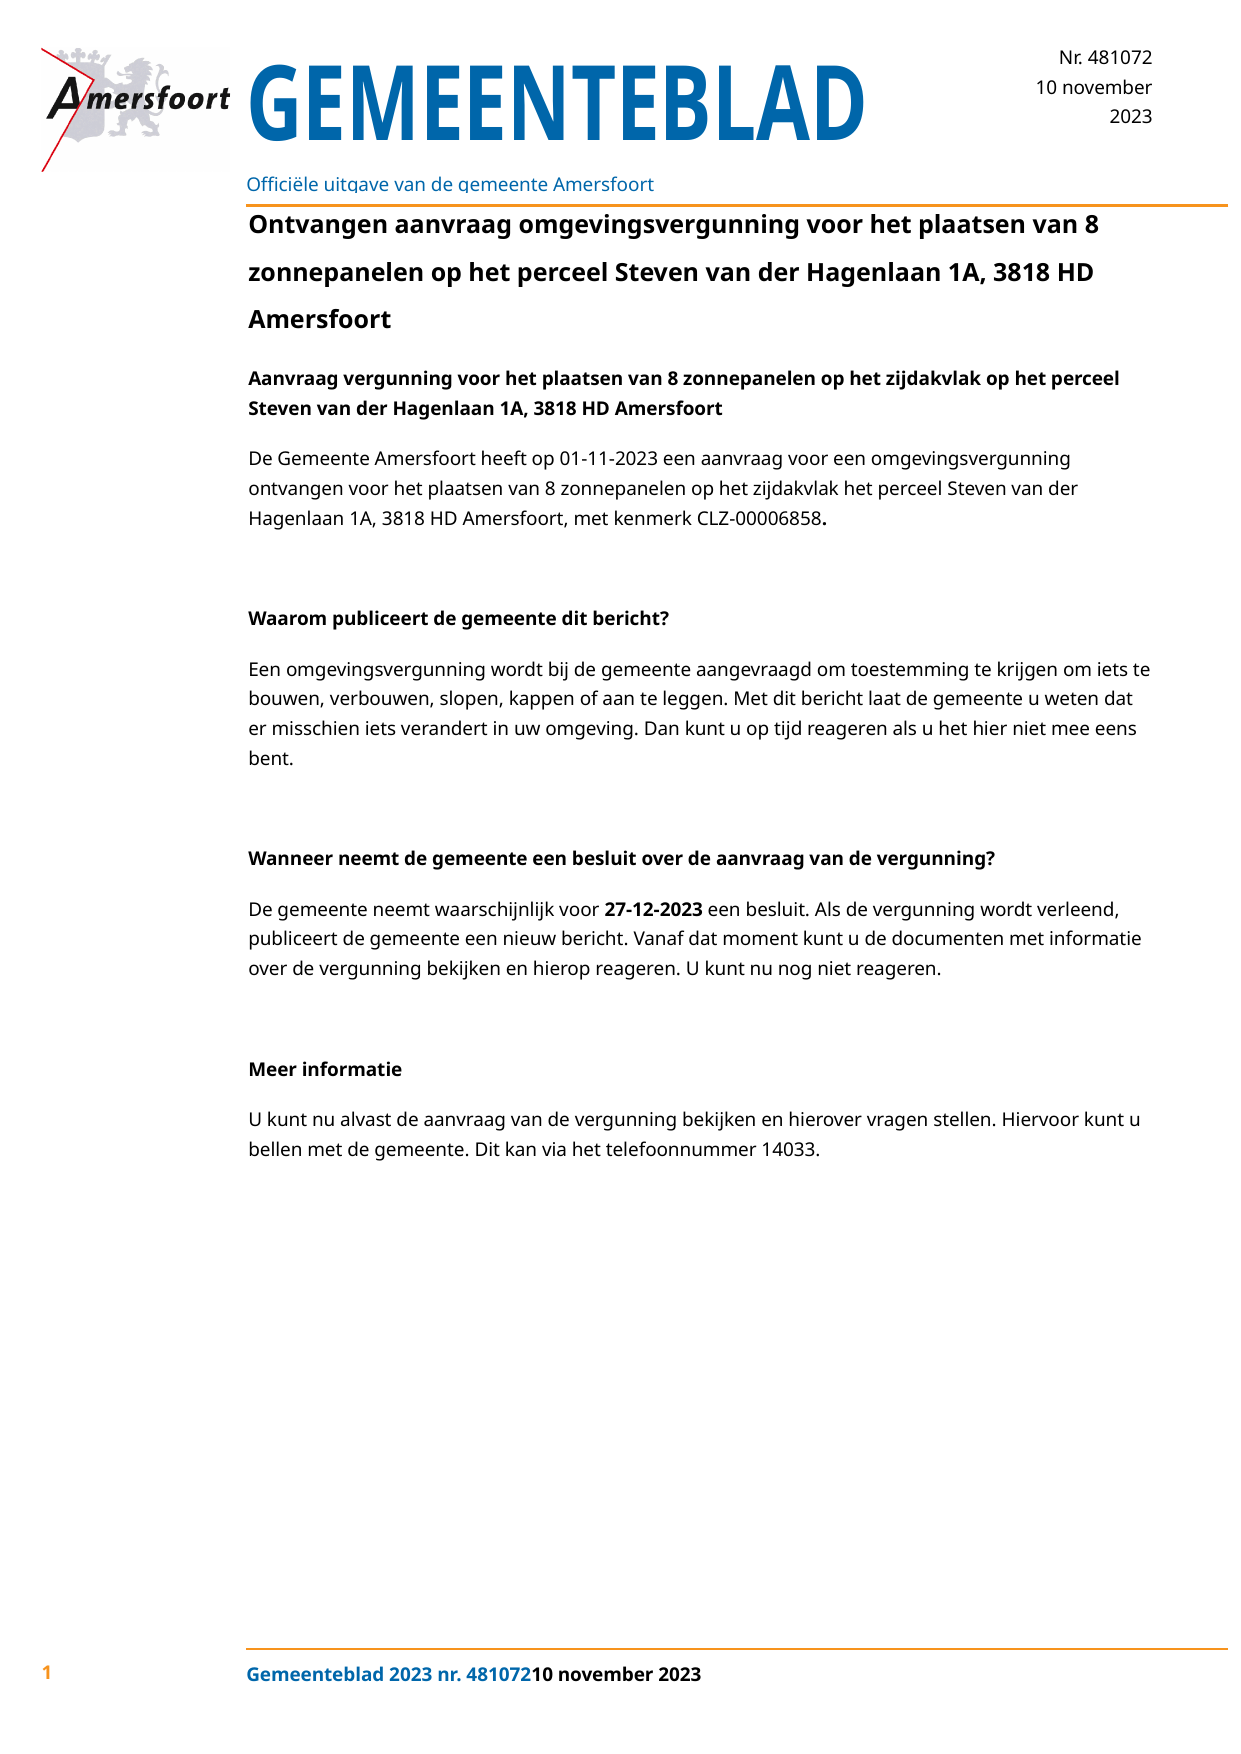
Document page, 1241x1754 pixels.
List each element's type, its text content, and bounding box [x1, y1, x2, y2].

picture [41, 47, 231, 172]
text Ontvangen aanvraag omgevingsvergunning voor het plaatsen van 8 zonnepanelen op het perceel Steven van der Hagenlaan 1A, 3818 HD Amersfoort [248, 207, 1152, 336]
text U kunt nu alvast de aanvraag van de vergunning bekijken en hierover vragen stellen. Hiervoor kunt u bellen met de gemeente. Dit kan via het telefoonnummer 14033. [248, 1106, 1152, 1162]
text Waarom publiceert de gemeente dit bericht? [248, 606, 1152, 631]
text De Gemeente Amersfoort heeft op 01-11-2023 een aanvraag voor een omgevingsvergunning ontvangen voor het plaatsen van 8 zonnepanelen op het zijdakvlak het perceel Steven van der Hagenlaan 1A, 3818 HD Amersfoort, met kenmerk CLZ-00006858. [248, 446, 1152, 530]
text Meer informatie [248, 1056, 1152, 1082]
text Een omgevingsvergunning wordt bij de gemeente aangevraagd om toestemming te krijgen om iets te bouwen, verbouwen, slopen, kappen of aan te leggen. Met dit bericht laat de gemeente u weten dat er misschien iets verandert in uw omgeving. Dan kunt u op tijd reageren als u het hier niet mee eens bent. [248, 656, 1152, 770]
text De gemeente neemt waarschijnlijk voor 27-12-2023 een besluit. Als de vergunning wordt verleend, publiceert de gemeente een nieuw bericht. Vanaf dat moment kunt u de documenten met informatie over de vergunning bekijken en hierop reageren. U kunt nu nog niet reageren. [248, 896, 1152, 981]
text Wanneer neemt de gemeente een besluit over de aanvraag van de vergunning? [248, 846, 1152, 871]
text Aanvraag vergunning voor het plaatsen van 8 zonnepanelen op het zijdakvlak op het perceel Steven van der Hagenlaan 1A, 3818 HD Amersfoort [248, 366, 1152, 421]
